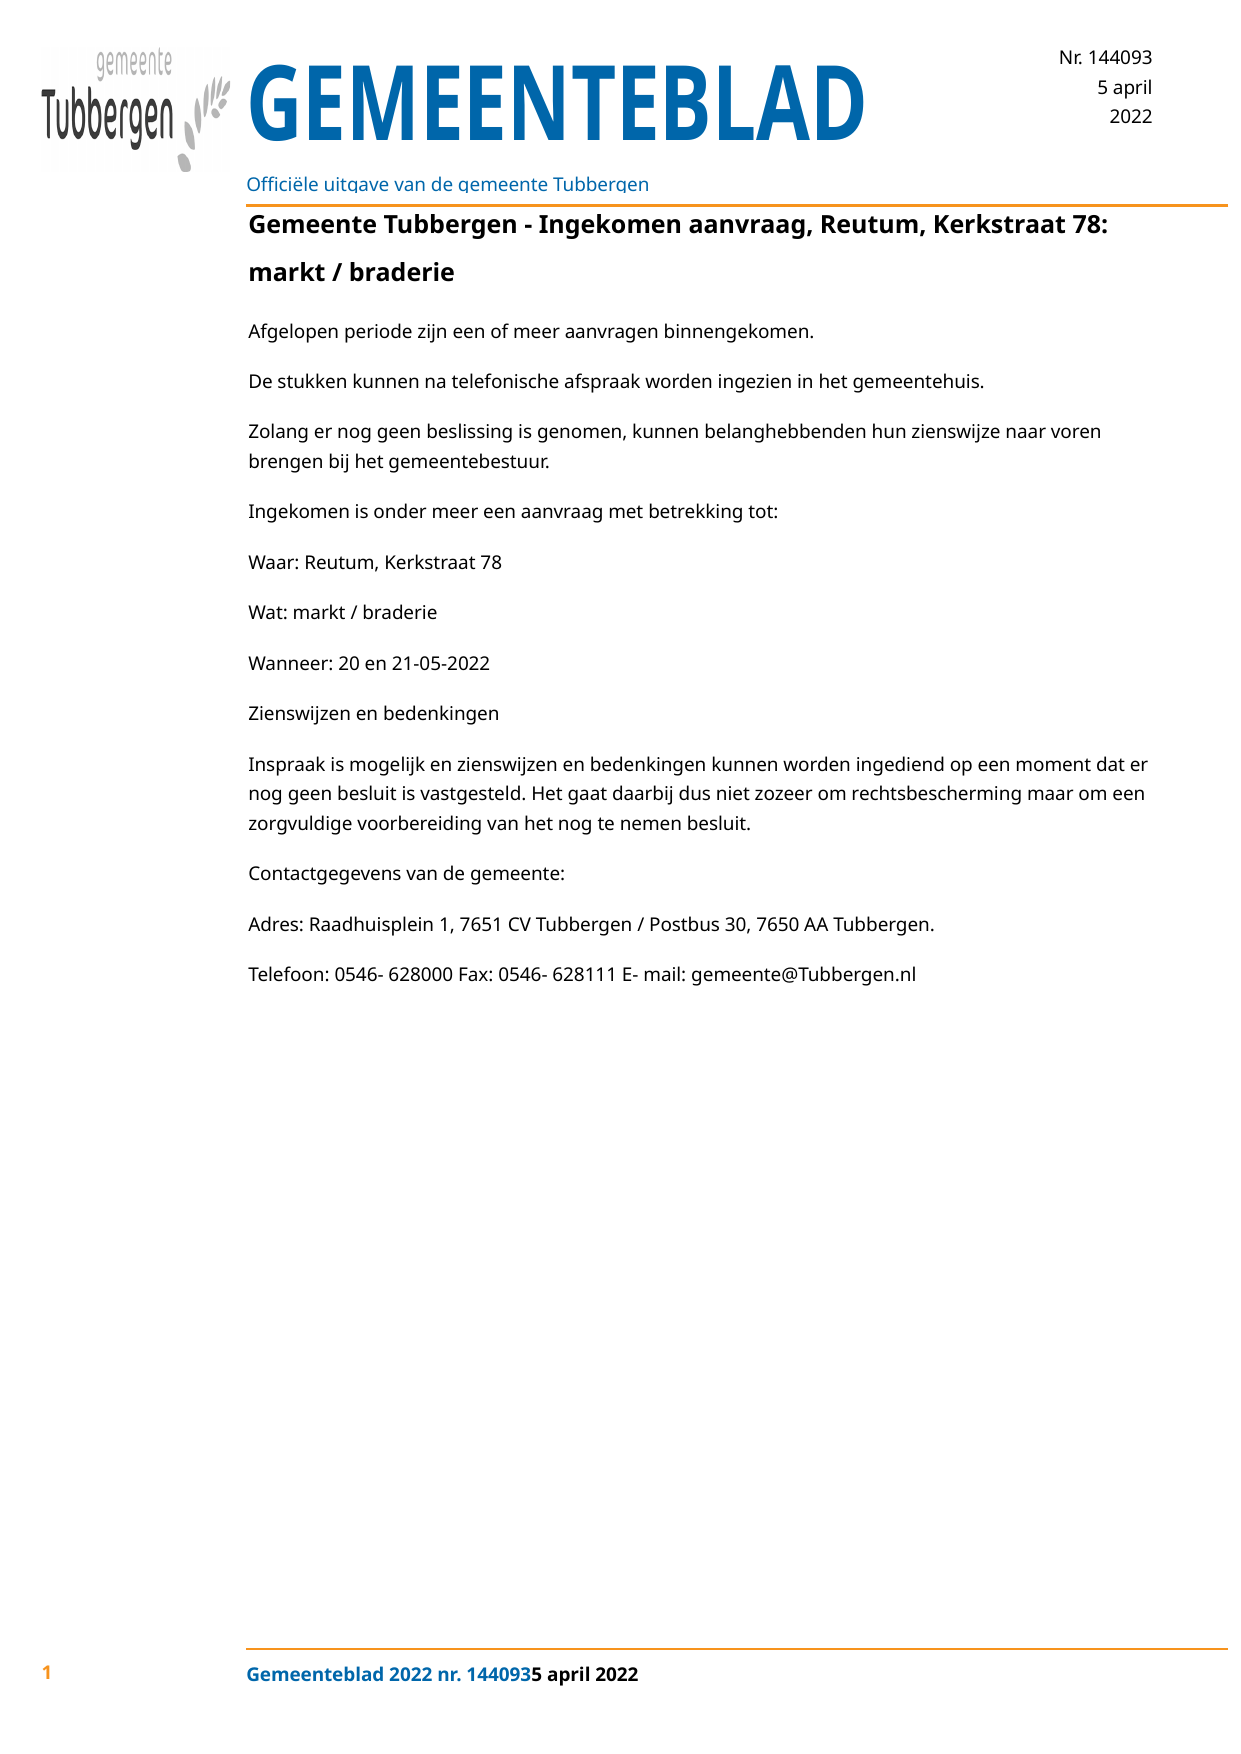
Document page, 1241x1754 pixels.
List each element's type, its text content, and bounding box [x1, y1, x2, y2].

text Waar: Reutum, Kerkstraat 78 [248, 549, 1152, 575]
text Zienswijzen en bedenkingen [248, 700, 1152, 726]
text Contactgegevens van de gemeente: [248, 860, 1152, 886]
picture [41, 47, 231, 172]
text Telefoon: 0546- 628000 Fax: 0546- 628111 E- mail: gemeente@Tubbergen.nl [248, 961, 1152, 987]
text Zolang er nog geen beslissing is genomen, kunnen belanghebbenden hun zienswijze naar voren brengen bij het gemeentebestuur. [248, 419, 1152, 474]
text Wanneer: 20 en 21-05-2022 [248, 650, 1152, 676]
text Adres: Raadhuisplein 1, 7651 CV Tubbergen / Postbus 30, 7650 AA Tubbergen. [248, 911, 1152, 937]
text Inspraak is mogelijk en zienswijzen en bedenkingen kunnen worden ingediend op een moment dat er nog geen besluit is vastgesteld. Het gaat daarbij dus niet zozeer om rechtsbescherming maar om een zorgvuldige voorbereiding van het nog te nemen besluit. [248, 751, 1152, 836]
text De stukken kunnen na telefonische afspraak worden ingezien in het gemeentehuis. [248, 368, 1152, 394]
text Wat: markt / braderie [248, 599, 1152, 625]
text Ingekomen is onder meer een aanvraag met betrekking tot: [248, 499, 1152, 524]
text Gemeente Tubbergen - Ingekomen aanvraag, Reutum, Kerkstraat 78: markt / braderie [248, 207, 1152, 288]
text Afgelopen periode zijn een of meer aanvragen binnengekomen. [248, 318, 1152, 344]
